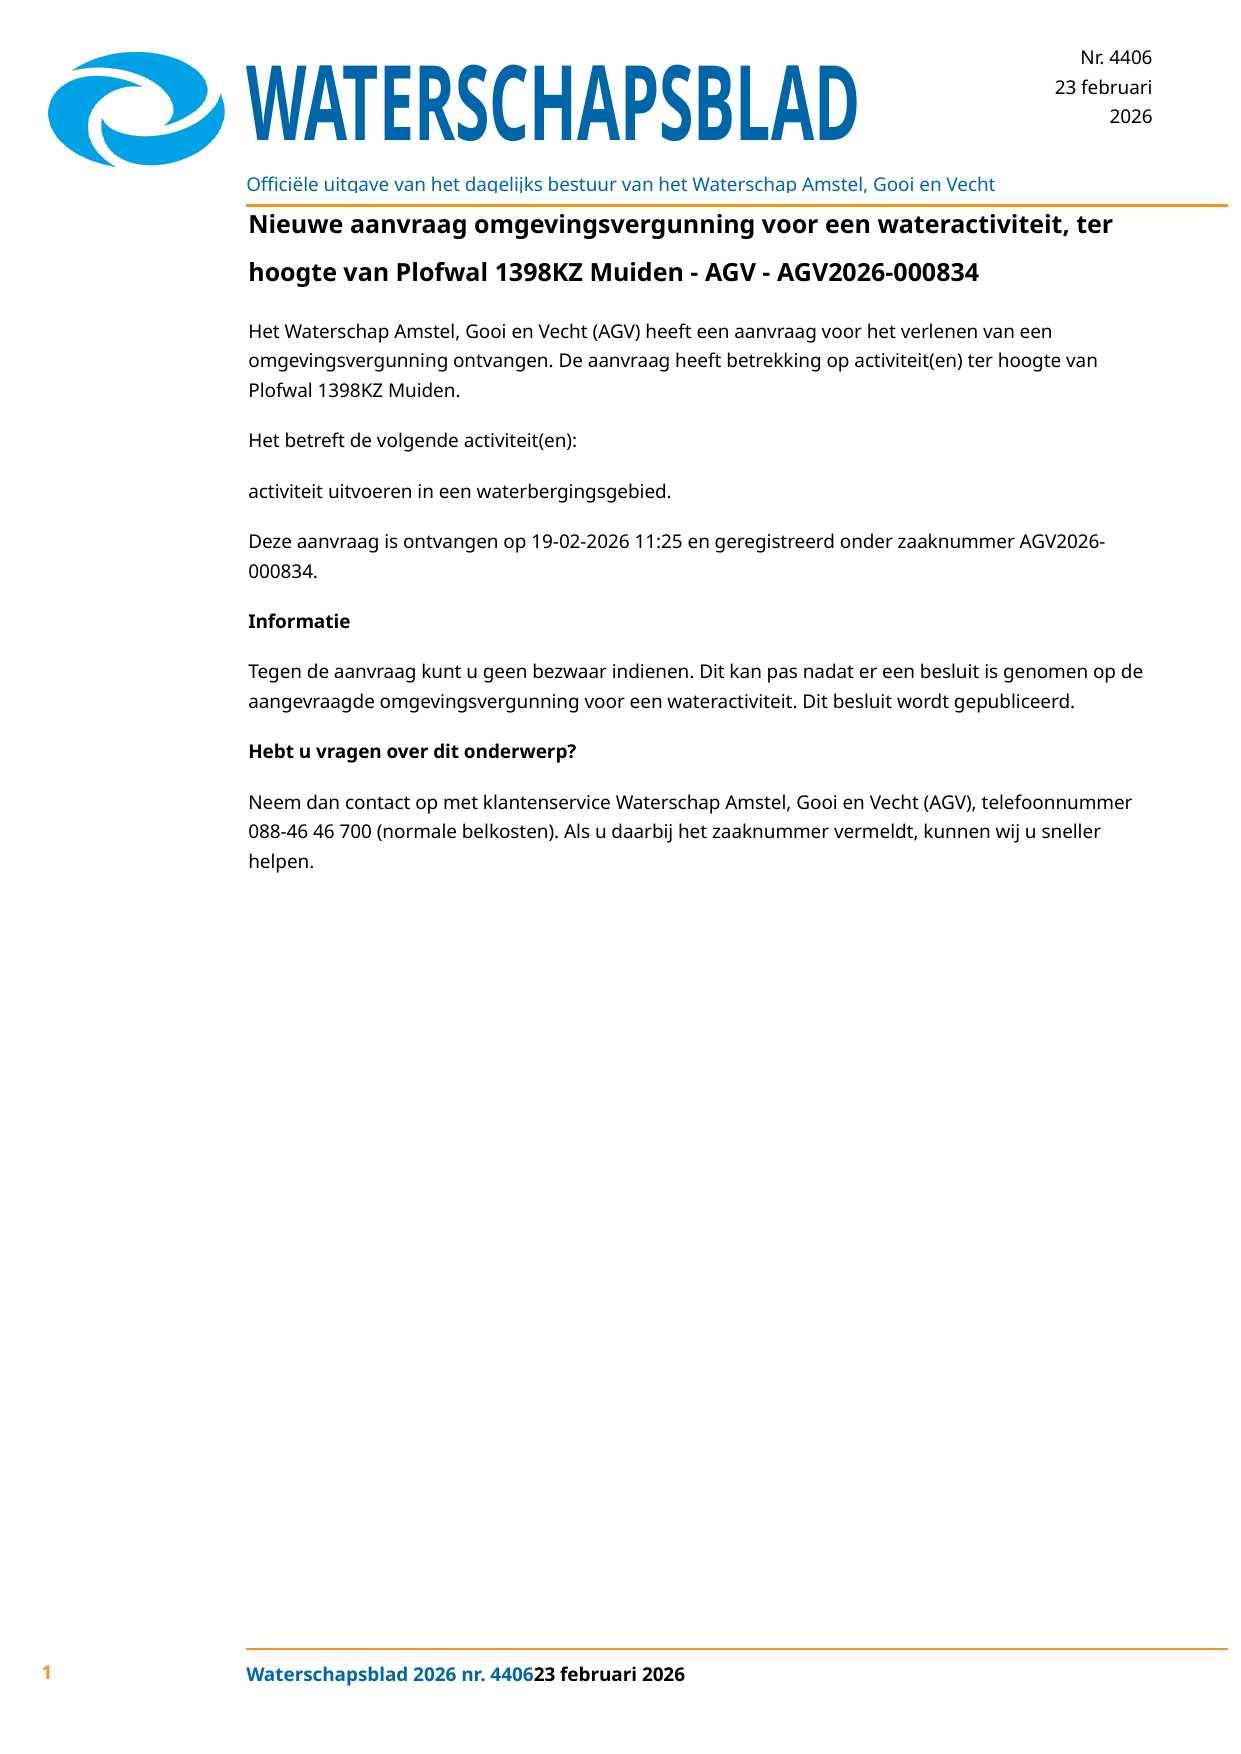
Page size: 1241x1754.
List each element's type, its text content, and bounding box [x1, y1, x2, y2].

text Deze aanvraag is ontvangen op 19-02-2026 11:25 en geregistreerd onder zaaknummer AGV2026-000834. [248, 528, 1152, 584]
text activiteit uitvoeren in een waterbergingsgebied. [248, 478, 1152, 504]
text Tegen de aanvraag kunt u geen bezwaar indienen. Dit kan pas nadat er een besluit is genomen op de aangevraagde omgevingsvergunning voor een wateractiviteit. Dit besluit wordt gepubliceerd. [248, 659, 1152, 714]
text Informatie [248, 608, 1152, 634]
text Het betreft de volgende activiteit(en): [248, 427, 1152, 453]
text Nieuwe aanvraag omgevingsvergunning voor een wateractiviteit, ter hoogte van Plofwal 1398KZ Muiden - AGV - AGV2026-000834 [248, 207, 1152, 288]
text Hebt u vragen over dit onderwerp? [248, 739, 1152, 764]
text Het Waterschap Amstel, Gooi en Vecht (AGV) heeft een aanvraag voor het verlenen van een omgevingsvergunning ontvangen. De aanvraag heeft betrekking op activiteit(en) ter hoogte van Plofwal 1398KZ Muiden. [248, 318, 1152, 403]
picture [41, 47, 231, 172]
text Neem dan contact op met klantenservice Waterschap Amstel, Gooi en Vecht (AGV), telefoonnummer 088-46 46 700 (normale belkosten). Als u daarbij het zaaknummer vermeldt, kunnen wij u sneller helpen. [248, 789, 1152, 874]
